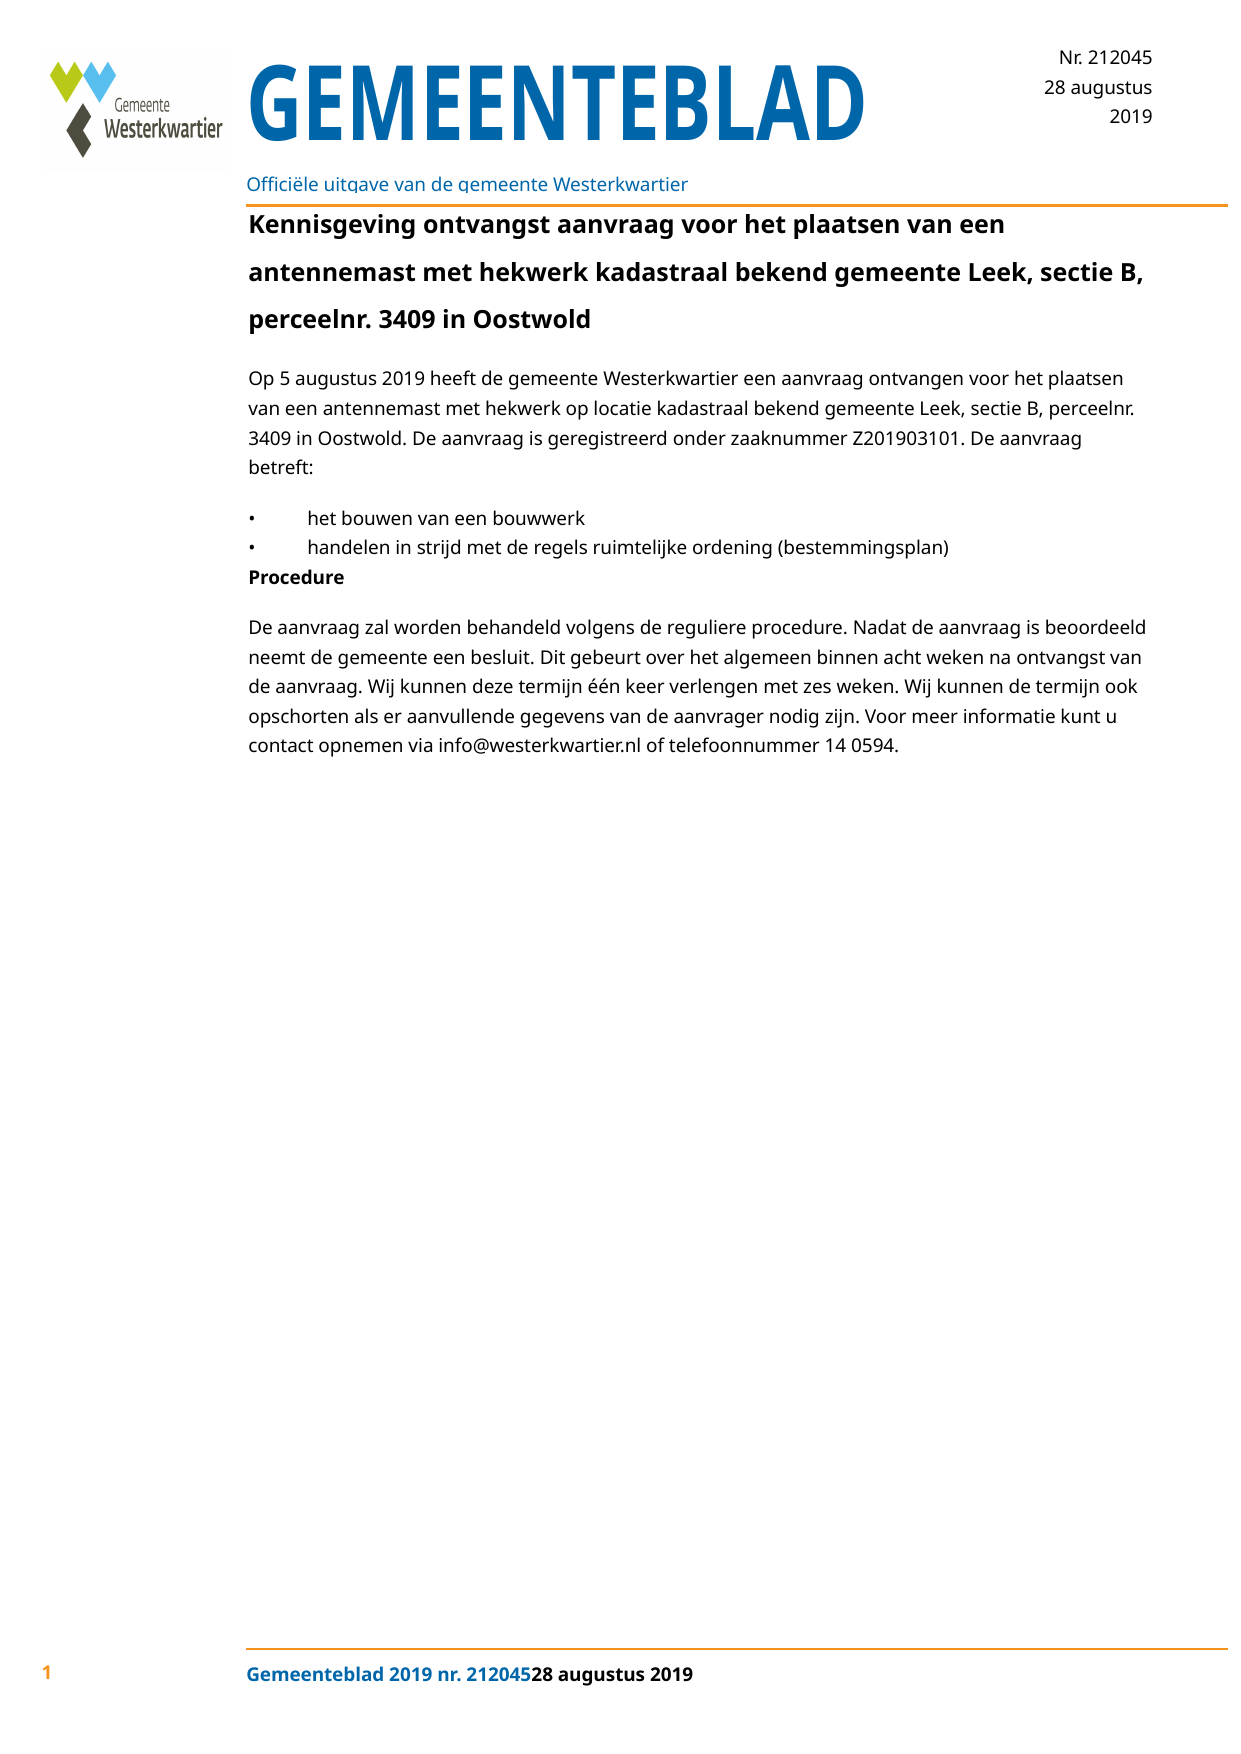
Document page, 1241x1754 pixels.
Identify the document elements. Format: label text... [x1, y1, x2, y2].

text De aanvraag zal worden behandeld volgens de reguliere procedure. Nadat de aanvraag is beoordeeld neemt de gemeente een besluit. Dit gebeurt over het algemeen binnen acht weken na ontvangst van de aanvraag. Wij kunnen deze termijn één keer verlengen met zes weken. Wij kunnen de termijn ook opschorten als er aanvullende gegevens van de aanvrager nodig zijn. Voor meer informatie kunt u contact opnemen via info@westerkwartier.nl of telefoonnummer 14 0594. [248, 614, 1152, 758]
picture [41, 47, 231, 172]
text Op 5 augustus 2019 heeft de gemeente Westerkwartier een aanvraag ontvangen voor het plaatsen van een antennemast met hekwerk op locatie kadastraal bekend gemeente Leek, sectie B, perceelnr. 3409 in Oostwold. De aanvraag is geregistreerd onder zaaknummer Z201903101. De aanvraag betreft: [248, 366, 1152, 480]
list het bouwen van een bouwwerk [248, 505, 1152, 530]
list handelen in strijd met de regels ruimtelijke ordening (bestemmingsplan) [248, 534, 1152, 560]
text Procedure [248, 564, 1152, 589]
text Kennisgeving ontvangst aanvraag voor het plaatsen van een antennemast met hekwerk kadastraal bekend gemeente Leek, sectie B, perceelnr. 3409 in Oostwold [248, 207, 1152, 336]
